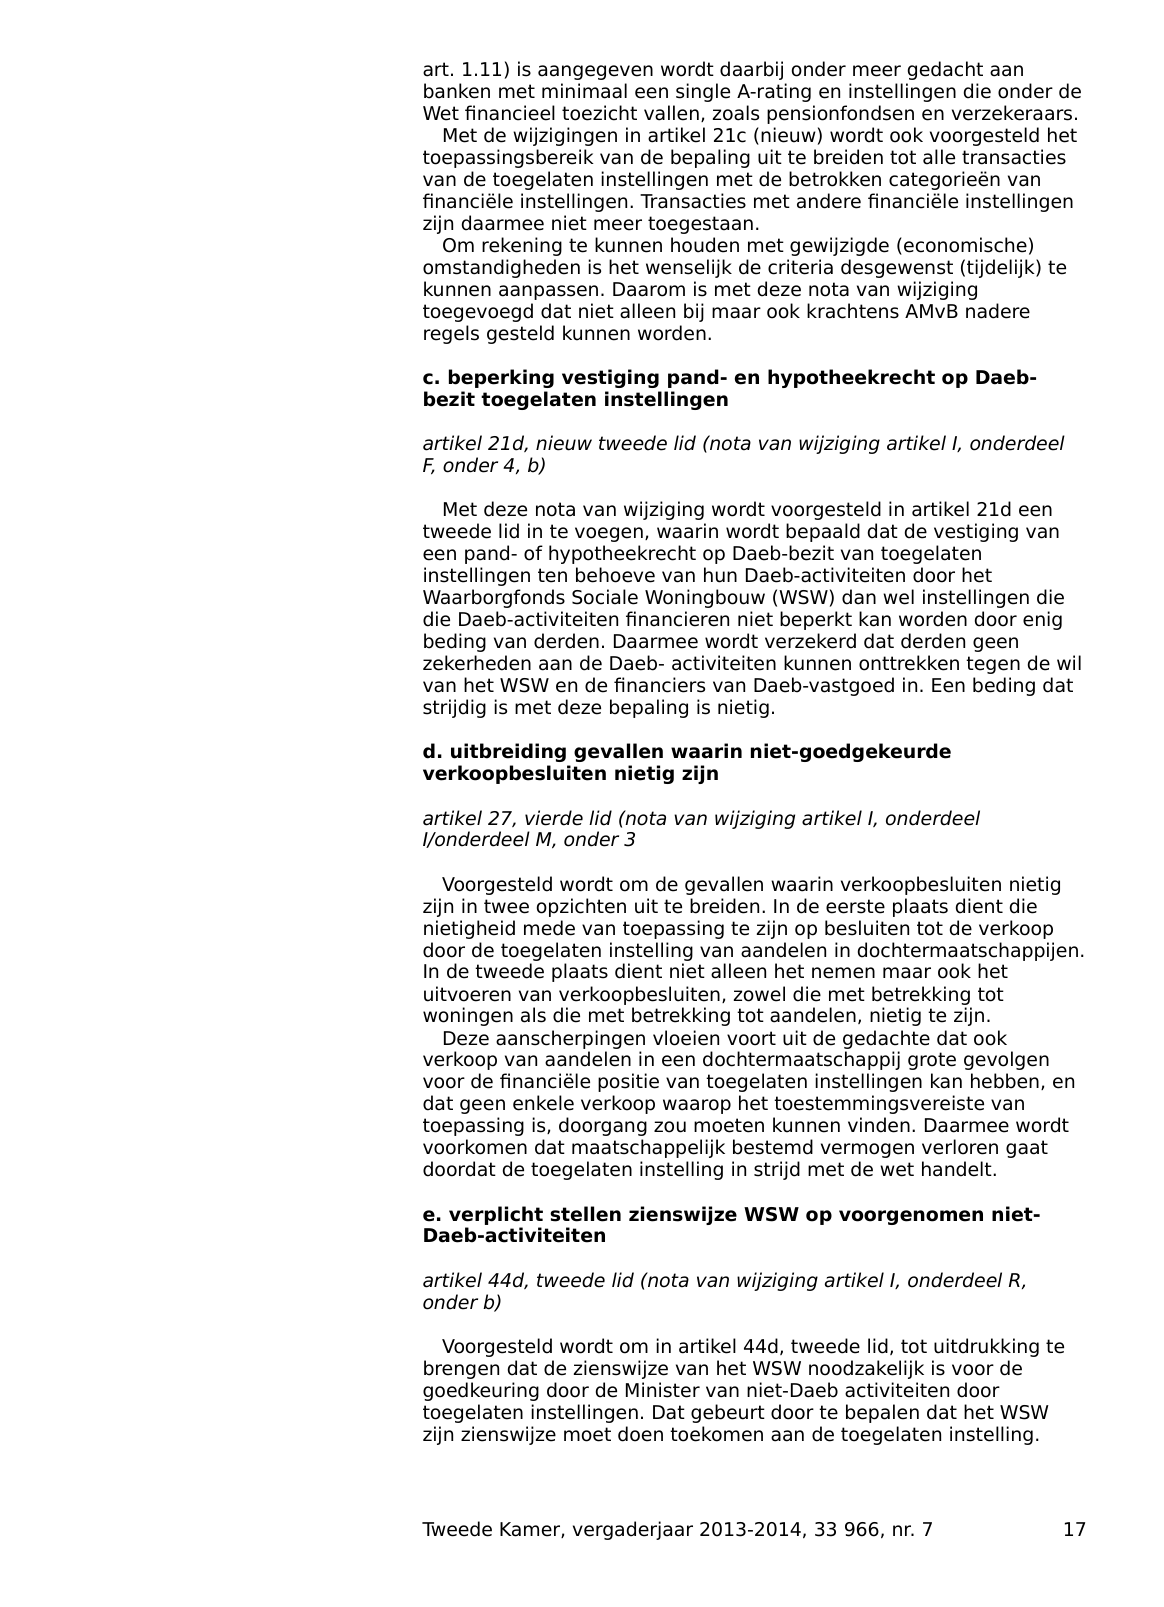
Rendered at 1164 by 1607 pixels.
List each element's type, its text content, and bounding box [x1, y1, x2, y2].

subtitle artikel 27, vierde lid (nota van wijziging artikel I, onderdeel I/onderdeel M, onder 3 [422, 807, 1087, 851]
subtitle d. uitbreiding gevallen waarin niet-goedgekeurde verkoopbesluiten nietig zijn [422, 741, 1087, 785]
subtitle e. verplicht stellen zienswijze WSW op voorgenomen niet-Daeb-activiteiten [422, 1203, 1087, 1247]
subtitle artikel 44d, tweede lid (nota van wijziging artikel I, onderdeel R, onder b) [422, 1269, 1087, 1313]
text Met de wijzigingen in artikel 21c (nieuw) wordt ook voorgesteld het toepassingsbereik van de bepaling uit te breiden tot alle transacties van de toegelaten instellingen met de betrokken categorieën van financiële instellingen. Transacties met andere financiële instellingen zijn daarmee niet meer toegestaan. [422, 125, 1087, 235]
text Deze aanscherpingen vloeien voort uit de gedachte dat ook verkoop van aandelen in een dochtermaatschappij grote gevolgen voor de financiële positie van toegelaten instellingen kan hebben, en dat geen enkele verkoop waarop het toestemmingsvereiste van toepassing is, doorgang zou moeten kunnen vinden. Daarmee wordt voorkomen dat maatschappelijk bestemd vermogen verloren gaat doordat de toegelaten instelling in strijd met de wet handelt. [422, 1027, 1087, 1181]
text Voorgesteld wordt om in artikel 44d, tweede lid, tot uitdrukking te brengen dat de zienswijze van het WSW noodzakelijk is voor de goedkeuring door de Minister van niet-Daeb activiteiten door toegelaten instellingen. Dat gebeurt door te bepalen dat het WSW zijn zienswijze moet doen toekomen aan de toegelaten instelling. [422, 1336, 1087, 1446]
text Om rekening te kunnen houden met gewijzigde (economische) omstandigheden is het wenselijk de criteria desgewenst (tijdelijk) te kunnen aanpassen. Daarom is met deze nota van wijziging toegevoegd dat niet alleen bij maar ook krachtens AMvB nadere regels gesteld kunnen worden. [422, 235, 1087, 345]
text art. 1.11) is aangegeven wordt daarbij onder meer gedacht aan banken met minimaal een single A-rating en instellingen die onder de Wet financieel toezicht vallen, zoals pensionfondsen en verzekeraars. [422, 59, 1087, 125]
text Voorgesteld wordt om de gevallen waarin verkoopbesluiten nietig zijn in twee opzichten uit te breiden. In de eerste plaats dient die nietigheid mede van toepassing te zijn op besluiten tot de verkoop door de toegelaten instelling van aandelen in dochtermaatschappijen. In de tweede plaats dient niet alleen het nemen maar ook het uitvoeren van verkoopbesluiten, zowel die met betrekking tot woningen als die met betrekking tot aandelen, nietig te zijn. [422, 873, 1087, 1027]
subtitle artikel 21d, nieuw tweede lid (nota van wijziging artikel I, onderdeel F, onder 4, b) [422, 433, 1087, 477]
text Met deze nota van wijziging wordt voorgesteld in artikel 21d een tweede lid in te voegen, waarin wordt bepaald dat de vestiging van een pand- of hypotheekrecht op Daeb-bezit van toegelaten instellingen ten behoeve van hun Daeb-activiteiten door het Waarborgfonds Sociale Woningbouw (WSW) dan wel instellingen die die Daeb-activiteiten financieren niet beperkt kan worden door enig beding van derden. Daarmee wordt verzekerd dat derden geen zekerheden aan de Daeb- activiteiten kunnen onttrekken tegen de wil van het WSW en de financiers van Daeb-vastgoed in. Een beding dat strijdig is met deze bepaling is nietig. [422, 499, 1087, 719]
subtitle c. beperking vestiging pand- en hypotheekrecht op Daeb-bezit toegelaten instellingen [422, 367, 1087, 411]
